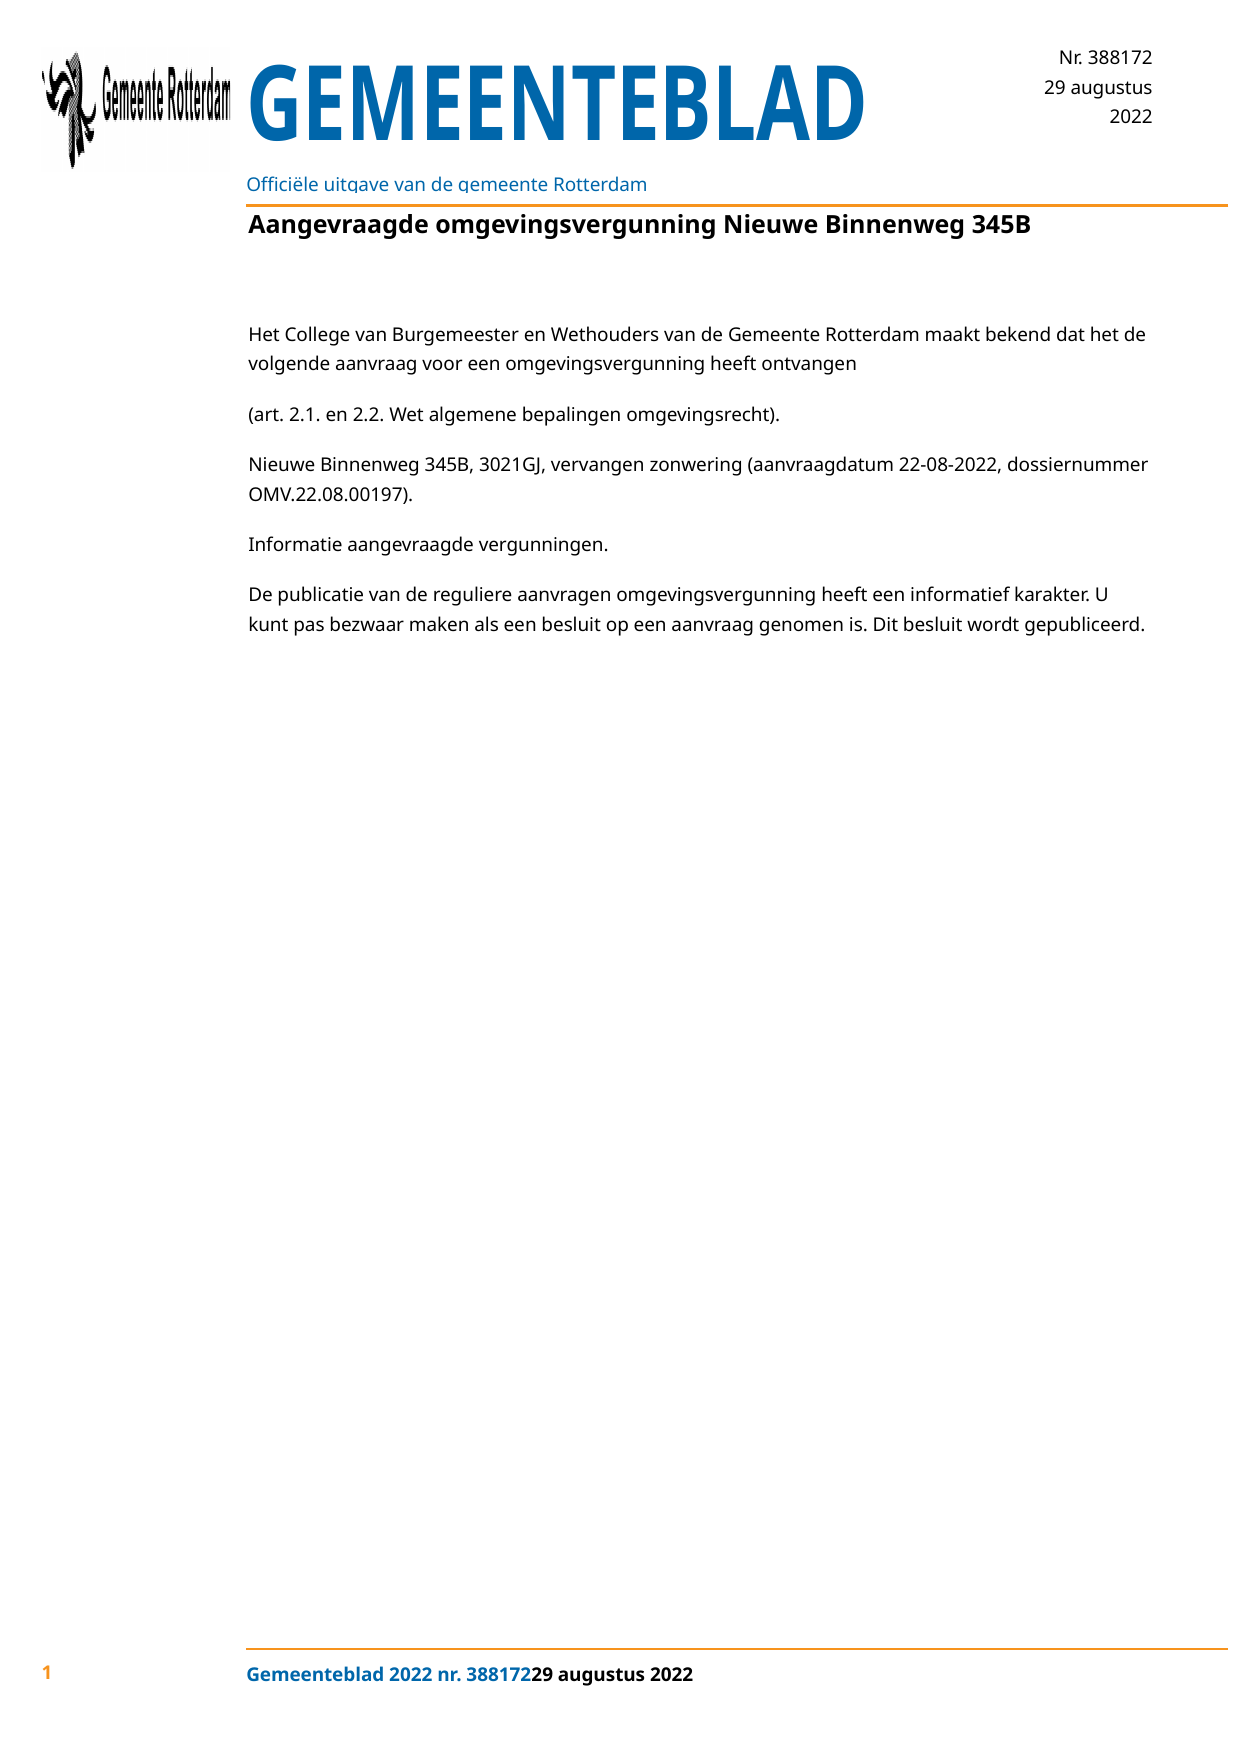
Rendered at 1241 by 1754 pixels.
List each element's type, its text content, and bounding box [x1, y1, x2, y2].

text Informatie aangevraagde vergunningen. [248, 531, 1152, 557]
text Het College van Burgemeester en Wethouders van de Gemeente Rotterdam maakt bekend dat het de volgende aanvraag voor een omgevingsvergunning heeft ontvangen [248, 321, 1152, 376]
text De publicatie van de reguliere aanvragen omgevingsvergunning heeft een informatief karakter. U kunt pas bezwaar maken als een besluit op een aanvraag genomen is. Dit besluit wordt gepubliceerd. [248, 582, 1152, 637]
picture [41, 47, 231, 172]
text Nieuwe Binnenweg 345B, 3021GJ, vervangen zonwering (aanvraagdatum 22-08-2022, dossiernummer OMV.22.08.00197). [248, 451, 1152, 506]
text Aangevraagde omgevingsvergunning Nieuwe Binnenweg 345B [248, 207, 1152, 241]
text (art. 2.1. en 2.2. Wet algemene bepalingen omgevingsrecht). [248, 401, 1152, 426]
